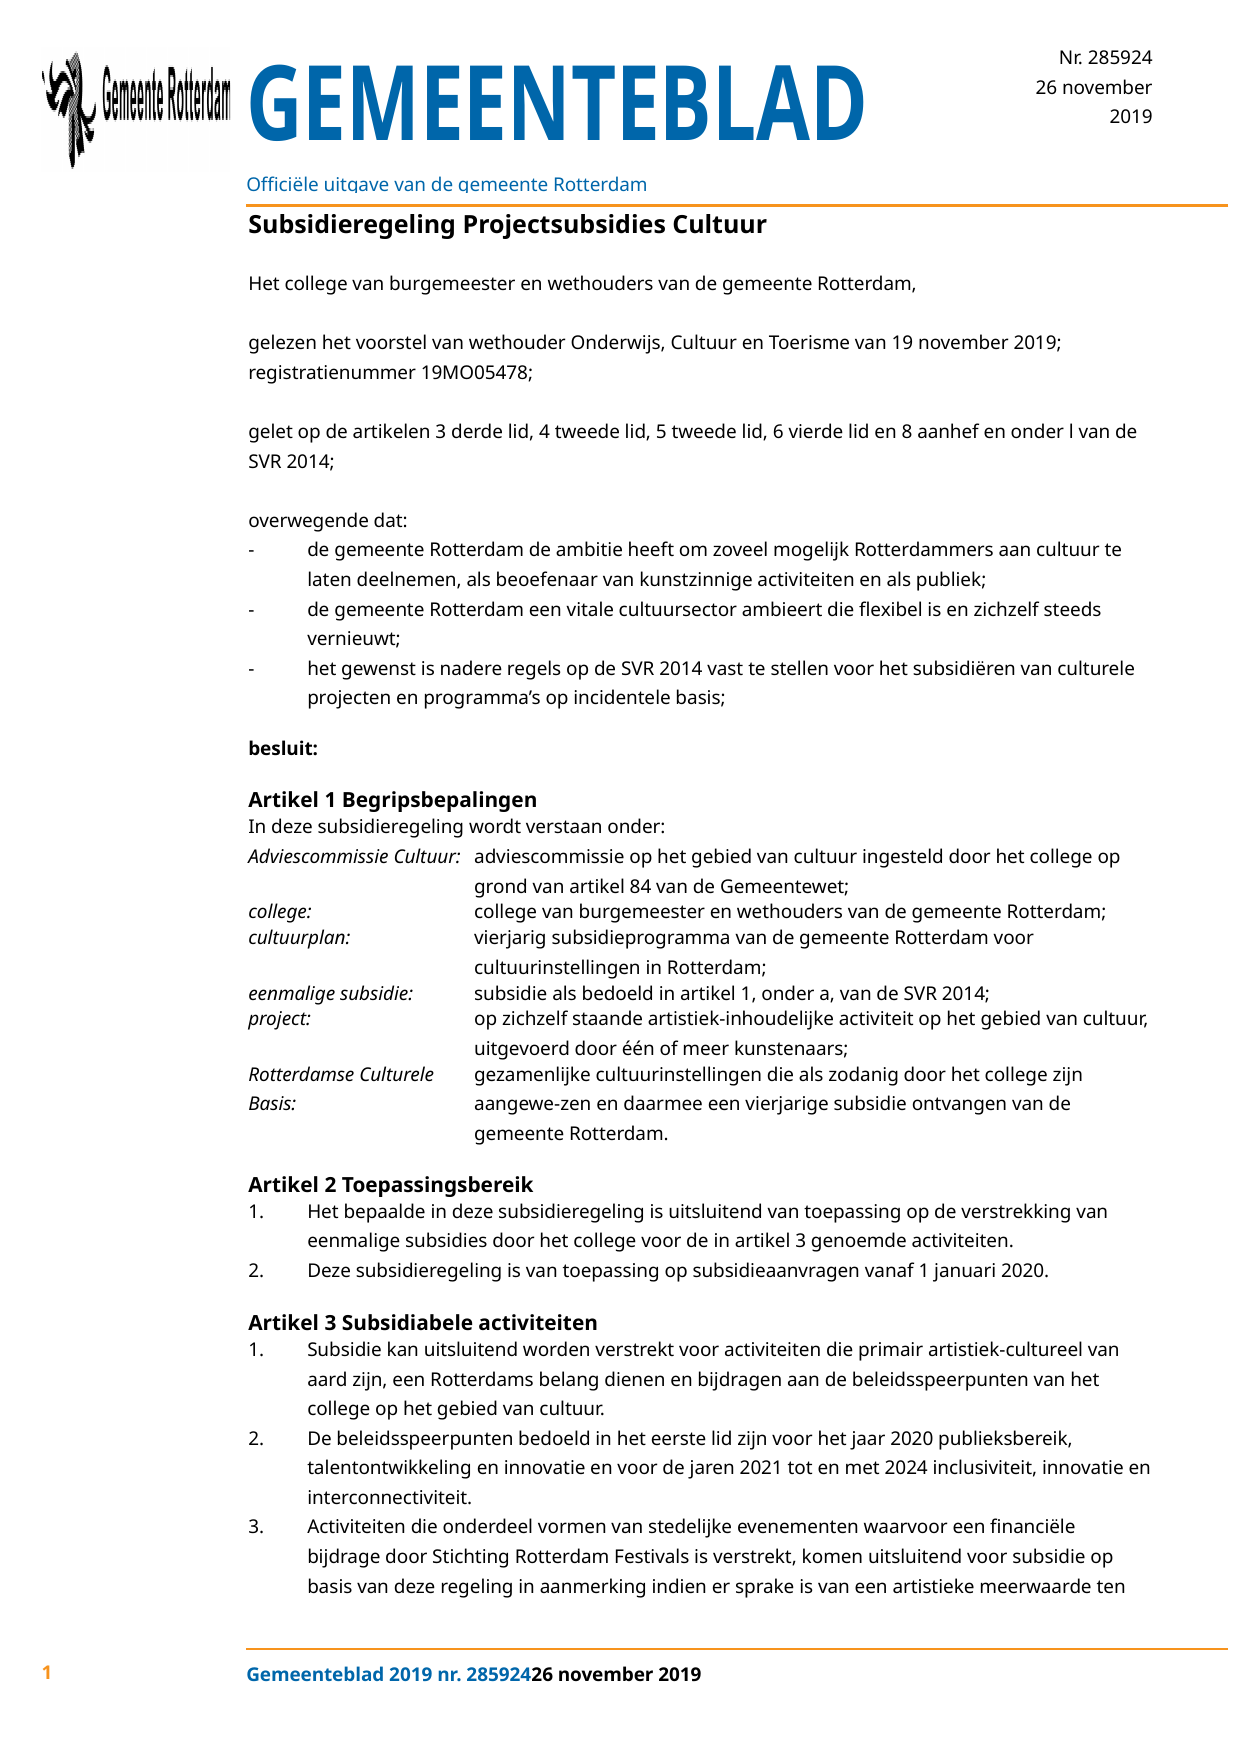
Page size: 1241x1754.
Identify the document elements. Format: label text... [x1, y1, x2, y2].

list de gemeente Rotterdam een vitale cultuursector ambieert die flexibel is en zichzelf steeds vernieuwt; [248, 596, 1152, 651]
picture [41, 47, 231, 172]
table_cell gezamenlijke cultuurinstellingen die als zodanig door het college zijn aangewe-zen en daarmee een vierjarige subsidie ontvangen van de gemeente Rotterdam. [474, 1061, 1152, 1146]
text overwegende dat: [248, 507, 1152, 533]
list Het bepaalde in deze subsidieregeling is uitsluitend van toepassing op de verstrekking van eenmalige subsidies door het college voor de in artikel 3 genoemde activiteiten. [248, 1198, 1152, 1253]
list het gewenst is nadere regels op de SVR 2014 vast te stellen voor het subsidiëren van culturele projecten en programma’s op incidentele basis; [248, 655, 1152, 710]
list Deze subsidieregeling is van toepassing op subsidieaanvragen vanaf 1 januari 2020. [248, 1257, 1152, 1283]
list de gemeente Rotterdam de ambitie heeft om zoveel mogelijk Rotterdammers aan cultuur te laten deelnemen, als beoefenaar van kunstzinnige activiteiten en als publiek; [248, 537, 1152, 592]
table_cell Rotterdamse Culturele Basis: [248, 1061, 474, 1146]
table_cell college van burgemeester en wethouders van de gemeente Rotterdam; [474, 899, 1152, 924]
text gelezen het voorstel van wethouder Onderwijs, Cultuur en Toerisme van 19 november 2019; registratienummer 19MO05478; [248, 329, 1152, 385]
text Subsidieregeling Projectsubsidies Cultuur [248, 207, 1152, 241]
table_cell college: [248, 899, 474, 924]
table_cell op zichzelf staande artistiek-inhoudelijke activiteit op het gebied van cultuur, uitgevoerd door één of meer kunstenaars; [474, 1005, 1152, 1061]
table_cell project: [248, 1005, 474, 1061]
table_cell vierjarig subsidieprogramma van de gemeente Rotterdam voor cultuurinstellingen in Rotterdam; [474, 924, 1152, 980]
table_cell cultuurplan: [248, 924, 474, 980]
list De beleidsspeerpunten bedoeld in het eerste lid zijn voor het jaar 2020 publieksbereik, talentontwikkeling en innovatie en voor de jaren 2021 tot en met 2024 inclusiviteit, innovatie en interconnectiviteit. [248, 1425, 1152, 1510]
text gelet op de artikelen 3 derde lid, 4 tweede lid, 5 tweede lid, 6 vierde lid en 8 aanhef en onder l van de SVR 2014; [248, 418, 1152, 473]
list Subsidie kan uitsluitend worden verstrekt voor activiteiten die primair artistiek-cultureel van aard zijn, een Rotterdams belang dienen en bijdragen aan de beleidsspeerpunten van het college op het gebied van cultuur. [248, 1336, 1152, 1421]
table_cell eenmalige subsidie: [248, 980, 474, 1005]
text In deze subsidieregeling wordt verstaan onder: [248, 814, 1152, 839]
list Activiteiten die onderdeel vormen van stedelijke evenementen waarvoor een financiële bijdrage door Stichting Rotterdam Festivals is verstrekt, komen uitsluitend voor subsidie op basis van deze regeling in aanmerking indien er sprake is van een artistieke meerwaarde ten [248, 1514, 1152, 1598]
table_cell subsidie als bedoeld in artikel 1, onder a, van de SVR 2014; [474, 980, 1152, 1005]
text besluit: [248, 735, 1152, 761]
text Het college van burgemeester en wethouders van de gemeente Rotterdam, [248, 270, 1152, 296]
text Artikel 1 Begripsbepalingen [248, 785, 1152, 814]
table_header adviescommissie op het gebied van cultuur ingesteld door het college op grond van artikel 84 van de Gemeentewet; [474, 843, 1152, 899]
text Artikel 2 Toepassingsbereik [248, 1170, 1152, 1198]
table_header Adviescommissie Cultuur: [248, 843, 474, 899]
text Artikel 3 Subsidiabele activiteiten [248, 1308, 1152, 1336]
